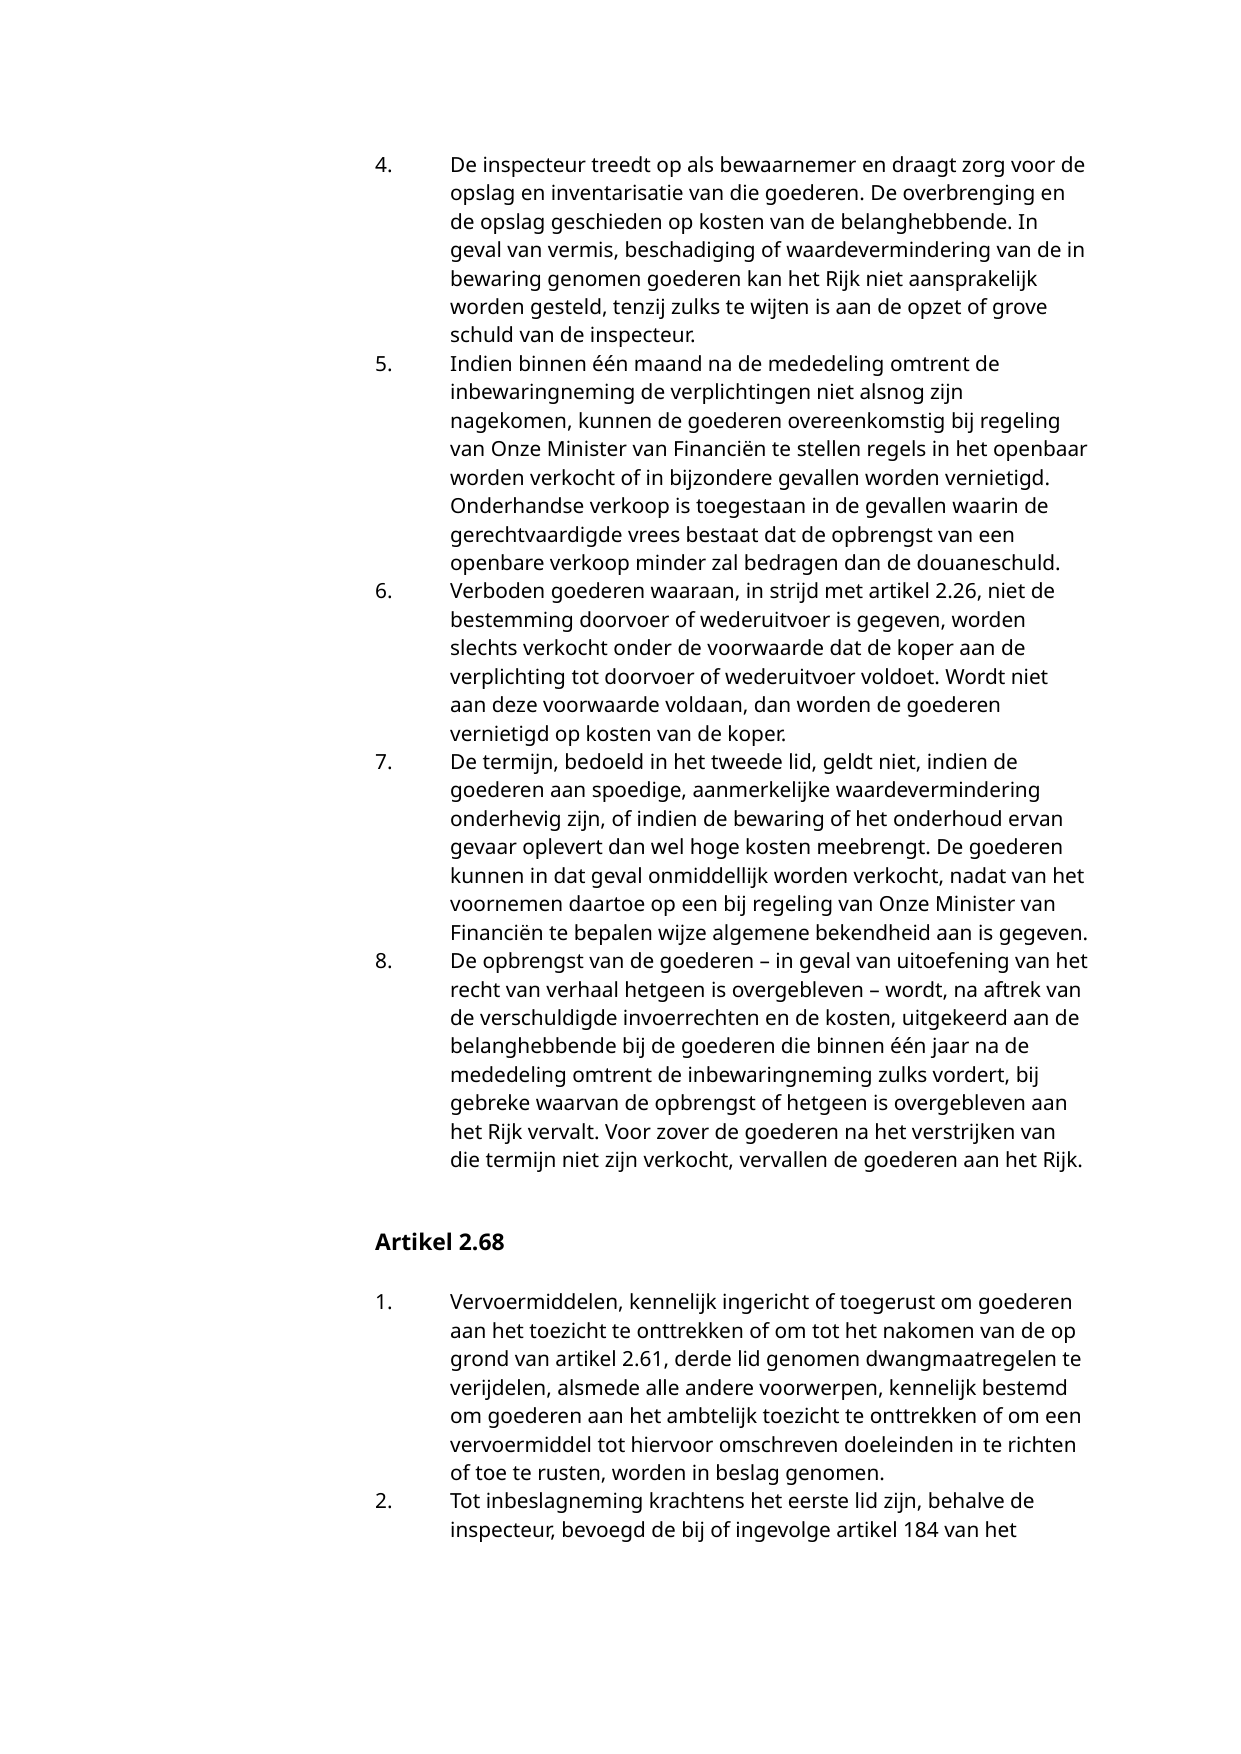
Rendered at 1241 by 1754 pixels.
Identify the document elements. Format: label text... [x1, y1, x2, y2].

list Verboden goederen waaraan, in strijd met artikel 2.26, niet de bestemming doorvoer of wederuitvoer is gegeven, worden slechts verkocht onder de voorwaarde dat de koper aan de verplichting tot doorvoer of wederuitvoer voldoet. Wordt niet aan deze voorwaarde voldaan, dan worden de goederen vernietigd op kosten van de koper. [375, 577, 1090, 747]
list De opbrengst van de goederen – in geval van uitoefening van het recht van verhaal hetgeen is overgebleven – wordt, na aftrek van de verschuldigde invoerrechten en de kosten, uitgekeerd aan de belanghebbende bij de goederen die binnen één jaar na de mededeling omtrent de inbewaringneming zulks vordert, bij gebreke waarvan de opbrengst of hetgeen is overgebleven aan het Rijk vervalt. Voor zover de goederen na het verstrijken van die termijn niet zijn verkocht, vervallen de goederen aan het Rijk. [375, 946, 1090, 1174]
list De termijn, bedoeld in het tweede lid, geldt niet, indien de goederen aan spoedige, aanmerkelijke waardevermindering onderhevig zijn, of indien de bewaring of het onderhoud ervan gevaar oplevert dan wel hoge kosten meebrengt. De goederen kunnen in dat geval onmiddellijk worden verkocht, nadat van het voornemen daartoe op een bij regeling van Onze Minister van Financiën te bepalen wijze algemene bekendheid aan is gegeven. [375, 747, 1090, 946]
list Tot inbeslagneming krachtens het eerste lid zijn, behalve de inspecteur, bevoegd de bij of ingevolge artikel 184 van het [375, 1487, 1090, 1543]
list Indien binnen één maand na de mededeling omtrent de inbewaringneming de verplichtingen niet alsnog zijn nagekomen, kunnen de goederen overeenkomstig bij regeling van Onze Minister van Financiën te stellen regels in het openbaar worden verkocht of in bijzondere gevallen worden vernietigd. Onderhandse verkoop is toegestaan in de gevallen waarin de gerechtvaardigde vrees bestaat dat de opbrengst van een openbare verkoop minder zal bedragen dan de douaneschuld. [375, 349, 1090, 577]
subtitle Artikel 2.68 [375, 1226, 1090, 1257]
list De inspecteur treedt op als bewaarnemer en draagt zorg voor de opslag en inventarisatie van die goederen. De overbrenging en de opslag geschieden op kosten van de belanghebbende. In geval van vermis, beschadiging of waardevermindering van de in bewaring genomen goederen kan het Rijk niet aansprakelijk worden gesteld, tenzij zulks te wijten is aan de opzet of grove schuld van de inspecteur. [375, 150, 1090, 349]
list Vervoermiddelen, kennelijk ingericht of toegerust om goederen aan het toezicht te onttrekken of om tot het nakomen van de op grond van artikel 2.61, derde lid genomen dwangmaatregelen te verijdelen, alsmede alle andere voorwerpen, kennelijk bestemd om goederen aan het ambtelijk toezicht te onttrekken of om een vervoermiddel tot hiervoor omschreven doeleinden in te richten of toe te rusten, worden in beslag genomen. [375, 1287, 1090, 1487]
